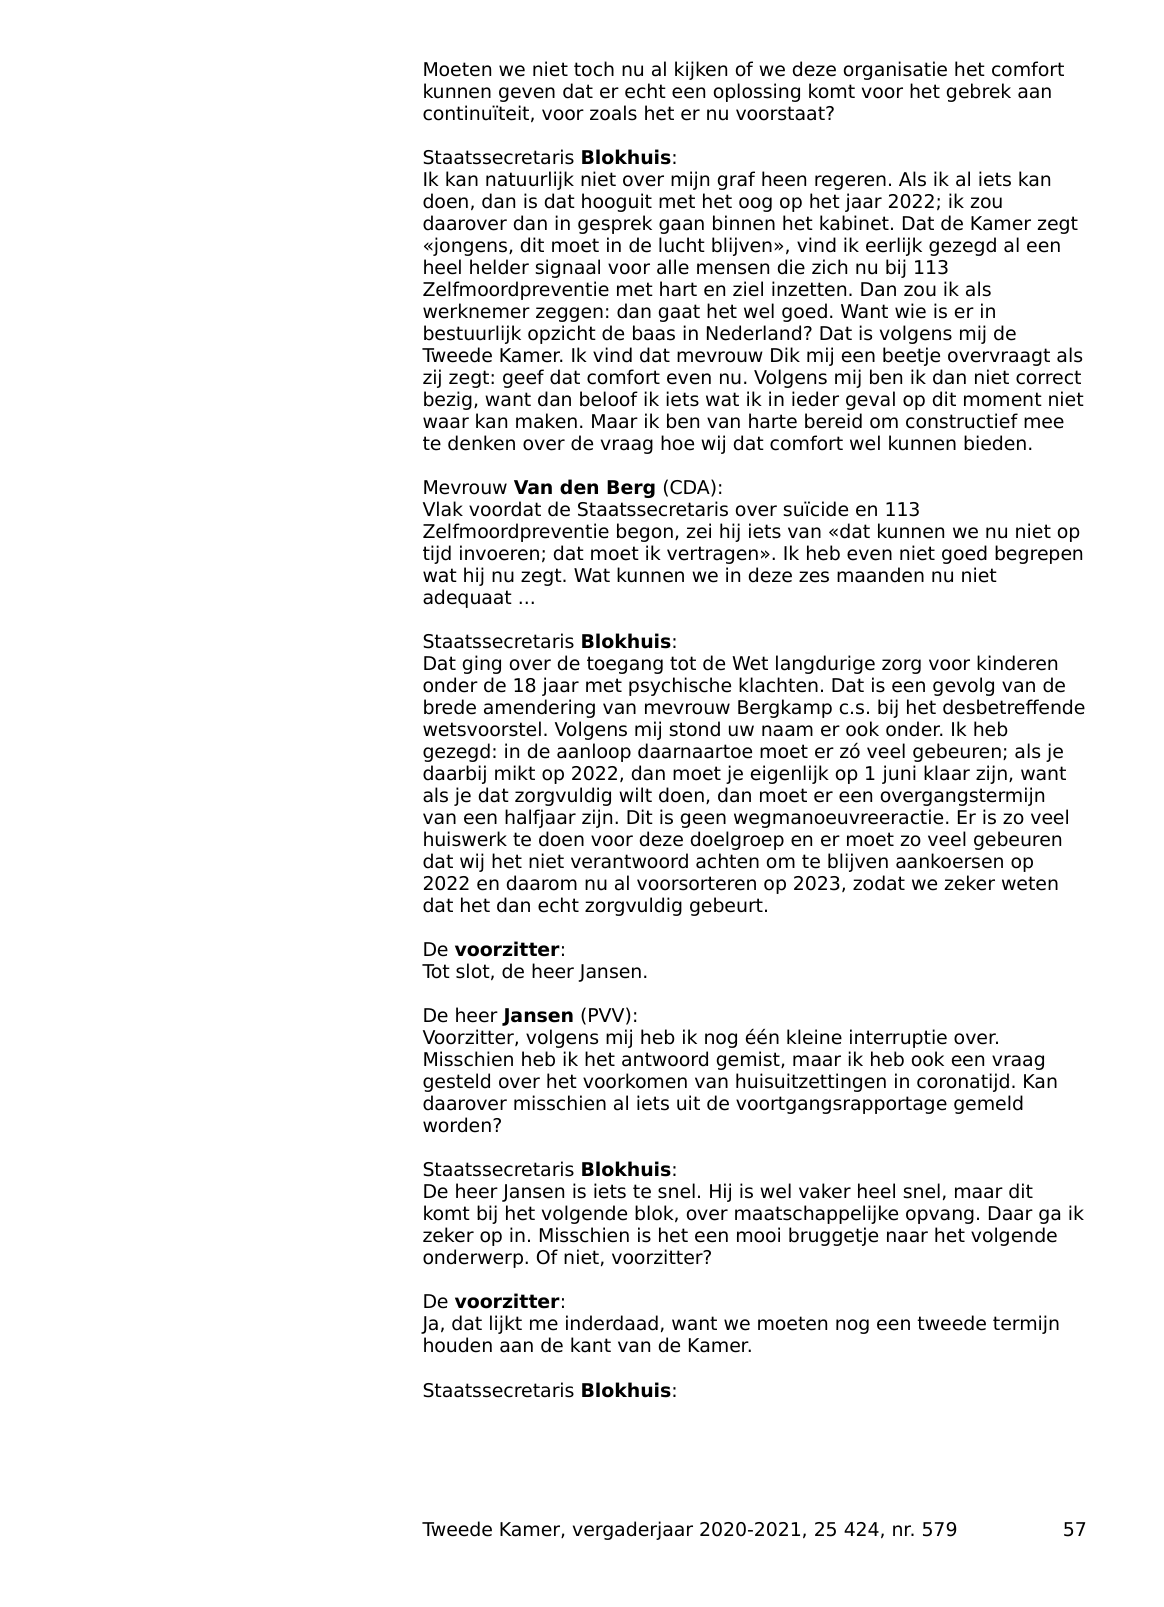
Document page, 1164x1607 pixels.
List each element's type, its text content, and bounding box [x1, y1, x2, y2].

text Dat ging over de toegang tot de Wet langdurige zorg voor kinderen onder de 18 jaar met psychische klachten. Dat is een gevolg van de brede amendering van mevrouw Bergkamp c.s. bij het desbetreffende wetsvoorstel. Volgens mij stond uw naam er ook onder. Ik heb gezegd: in de aanloop daarnaartoe moet er zó veel gebeuren; als je daarbij mikt op 2022, dan moet je eigenlijk op 1 juni klaar zijn, want als je dat zorgvuldig wilt doen, dan moet er een overgangstermijn van een halfjaar zijn. Dit is geen wegmanoeuvreeractie. Er is zo veel huiswerk te doen voor deze doelgroep en er moet zo veel gebeuren dat wij het niet verantwoord achten om te blijven aankoersen op 2022 en daarom nu al voorsorteren op 2023, zodat we zeker weten dat het dan echt zorgvuldig gebeurt. [422, 653, 1087, 917]
text Staatssecretaris Blokhuis: [422, 1379, 1087, 1401]
text De heer Jansen is iets te snel. Hij is wel vaker heel snel, maar dit komt bij het volgende blok, over maatschappelijke opvang. Daar ga ik zeker op in. Misschien is het een mooi bruggetje naar het volgende onderwerp. Of niet, voorzitter? [422, 1181, 1087, 1269]
text Vlak voordat de Staatssecretaris over suïcide en 113 Zelfmoordpreventie begon, zei hij iets van «dat kunnen we nu niet op tijd invoeren; dat moet ik vertragen». Ik heb even niet goed begrepen wat hij nu zegt. Wat kunnen we in deze zes maanden nu niet adequaat ... [422, 499, 1087, 609]
text Voorzitter, volgens mij heb ik nog één kleine interruptie over. Misschien heb ik het antwoord gemist, maar ik heb ook een vraag gesteld over het voorkomen van huisuitzettingen in coronatijd. Kan daarover misschien al iets uit de voortgangsrapportage gemeld worden? [422, 1027, 1087, 1137]
text De heer Jansen (PVV): [422, 1005, 1087, 1027]
text Staatssecretaris Blokhuis: [422, 631, 1087, 653]
text Ik kan natuurlijk niet over mijn graf heen regeren. Als ik al iets kan doen, dan is dat hooguit met het oog op het jaar 2022; ik zou daarover dan in gesprek gaan binnen het kabinet. Dat de Kamer zegt «jongens, dit moet in de lucht blijven», vind ik eerlijk gezegd al een heel helder signaal voor alle mensen die zich nu bij 113 Zelfmoordpreventie met hart en ziel inzetten. Dan zou ik als werknemer zeggen: dan gaat het wel goed. Want wie is er in bestuurlijk opzicht de baas in Nederland? Dat is volgens mij de Tweede Kamer. Ik vind dat mevrouw Dik mij een beetje overvraagt als zij zegt: geef dat comfort even nu. Volgens mij ben ik dan niet correct bezig, want dan beloof ik iets wat ik in ieder geval op dit moment niet waar kan maken. Maar ik ben van harte bereid om constructief mee te denken over de vraag hoe wij dat comfort wel kunnen bieden. [422, 169, 1087, 455]
text Ja, dat lijkt me inderdaad, want we moeten nog een tweede termijn houden aan de kant van de Kamer. [422, 1313, 1087, 1357]
text Mevrouw Van den Berg (CDA): [422, 477, 1087, 499]
text Tot slot, de heer Jansen. [422, 961, 1087, 983]
text Staatssecretaris Blokhuis: [422, 1159, 1087, 1181]
text Staatssecretaris Blokhuis: [422, 147, 1087, 169]
text De voorzitter: [422, 939, 1087, 961]
text De voorzitter: [422, 1291, 1087, 1313]
text Moeten we niet toch nu al kijken of we deze organisatie het comfort kunnen geven dat er echt een oplossing komt voor het gebrek aan continuïteit, voor zoals het er nu voorstaat? [422, 59, 1087, 125]
